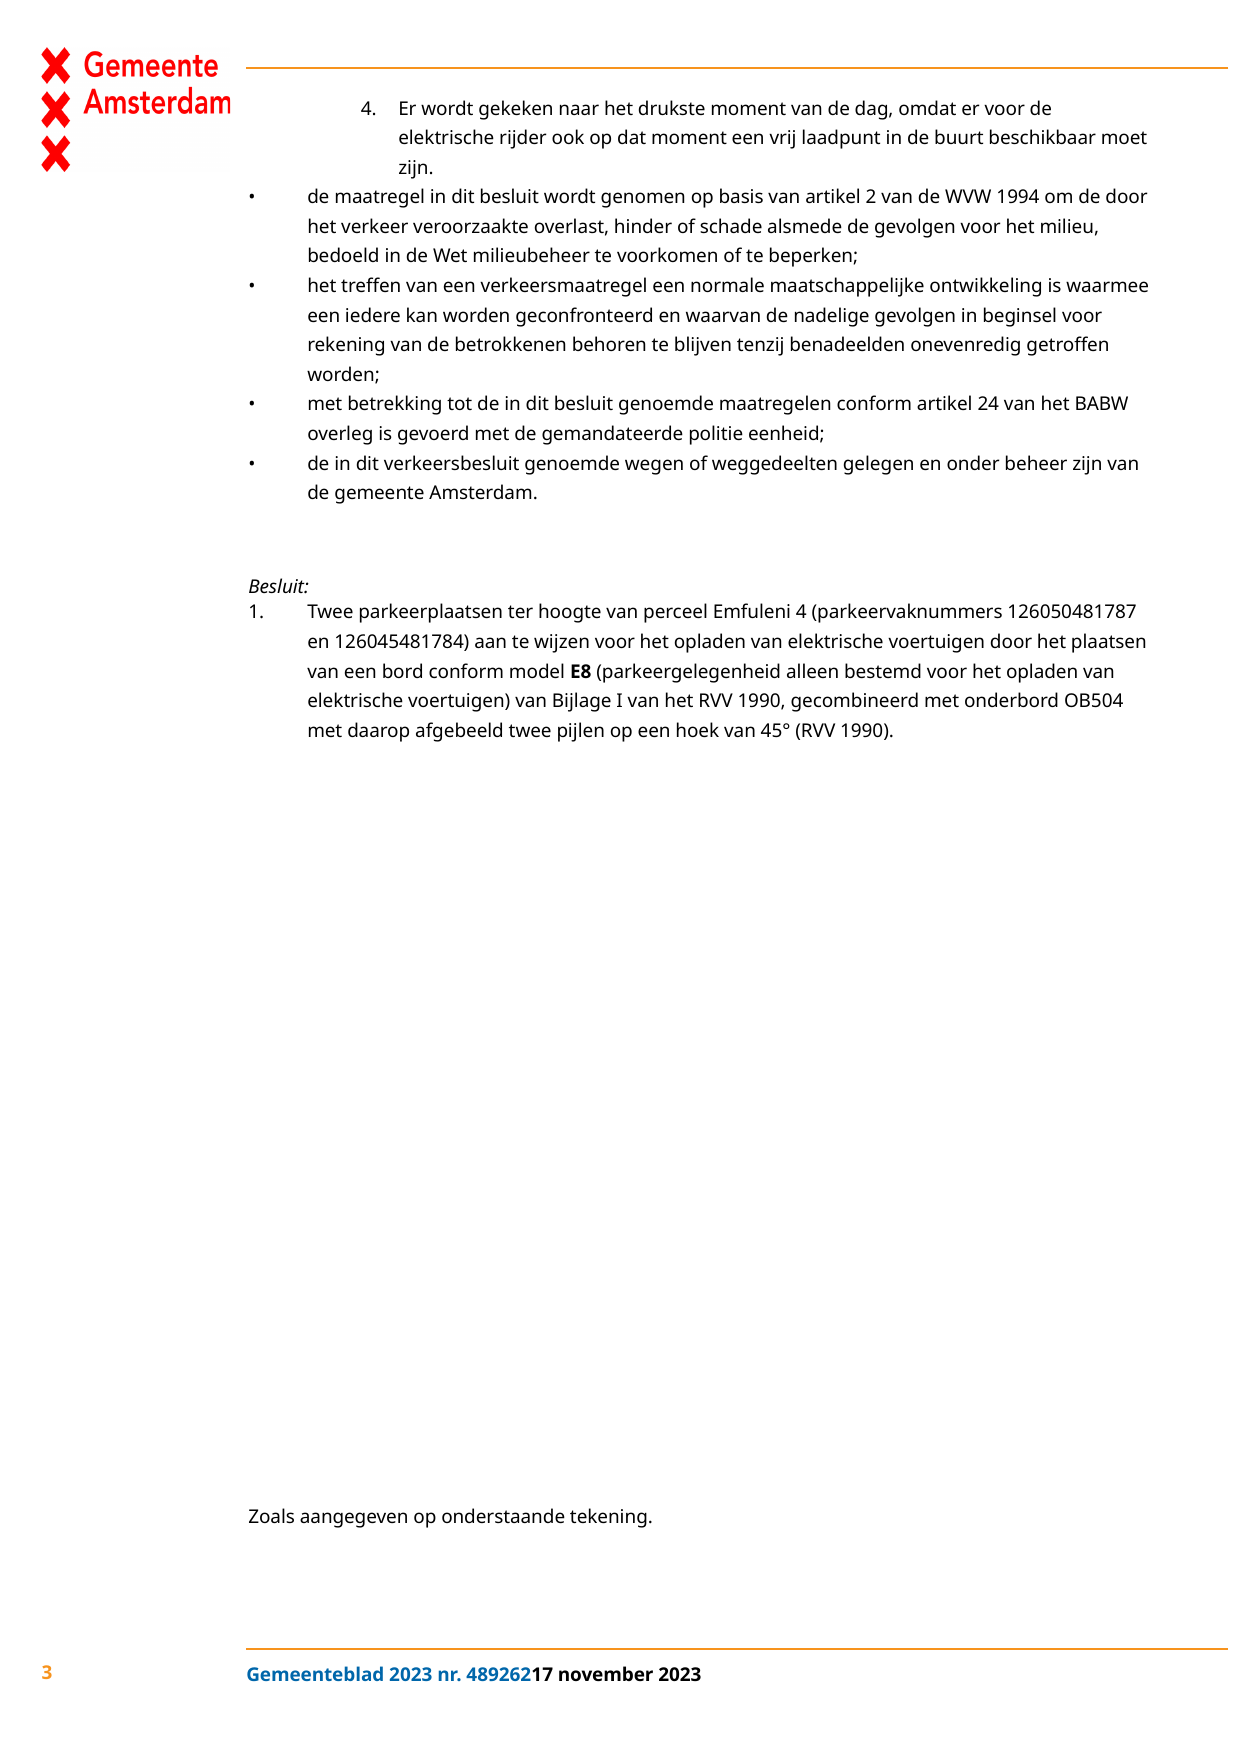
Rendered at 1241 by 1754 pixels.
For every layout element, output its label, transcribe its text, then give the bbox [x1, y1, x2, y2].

picture [41, 47, 231, 172]
list Er wordt gekeken naar het drukste moment van de dag, omdat er voor de elektrische rijder ook op dat moment een vrij laadpunt in de buurt beschikbaar moet zijn. [361, 95, 1152, 180]
list met betrekking tot de in dit besluit genoemde maatregelen conform artikel 24 van het BABW overleg is gevoerd met de gemandateerde politie eenheid; [248, 391, 1152, 446]
list Twee parkeerplaatsen ter hoogte van perceel Emfuleni 4 (parkeervaknummers 126050481787 en 126045481784) aan te wijzen voor het opladen van elektrische voertuigen door het plaatsen van een bord conform model E8 (parkeergelegenheid alleen bestemd voor het opladen van elektrische voertuigen) van Bijlage I van het RVV 1990, gecombineerd met onderbord OB504 met daarop afgebeeld twee pijlen op een hoek van 45° (RVV 1990). [248, 599, 1152, 743]
list het treffen van een verkeersmaatregel een normale maatschappelijke ontwikkeling is waarmee een iedere kan worden geconfronteerd en waarvan de nadelige gevolgen in beginsel voor rekening van de betrokkenen behoren te blijven tenzij benadeelden onevenredig getroffen worden; [248, 272, 1152, 387]
text Zoals aangegeven op onderstaande tekening. [248, 1503, 1152, 1528]
list de maatregel in dit besluit wordt genomen op basis van artikel 2 van de WVW 1994 om de door het verkeer veroorzaakte overlast, hinder of schade alsmede de gevolgen voor het milieu, bedoeld in de Wet milieubeheer te voorkomen of te beperken; [248, 183, 1152, 268]
text Besluit: [248, 573, 1152, 599]
list de in dit verkeersbesluit genoemde wegen of weggedeelten gelegen en onder beheer zijn van de gemeente Amsterdam. [248, 450, 1152, 505]
